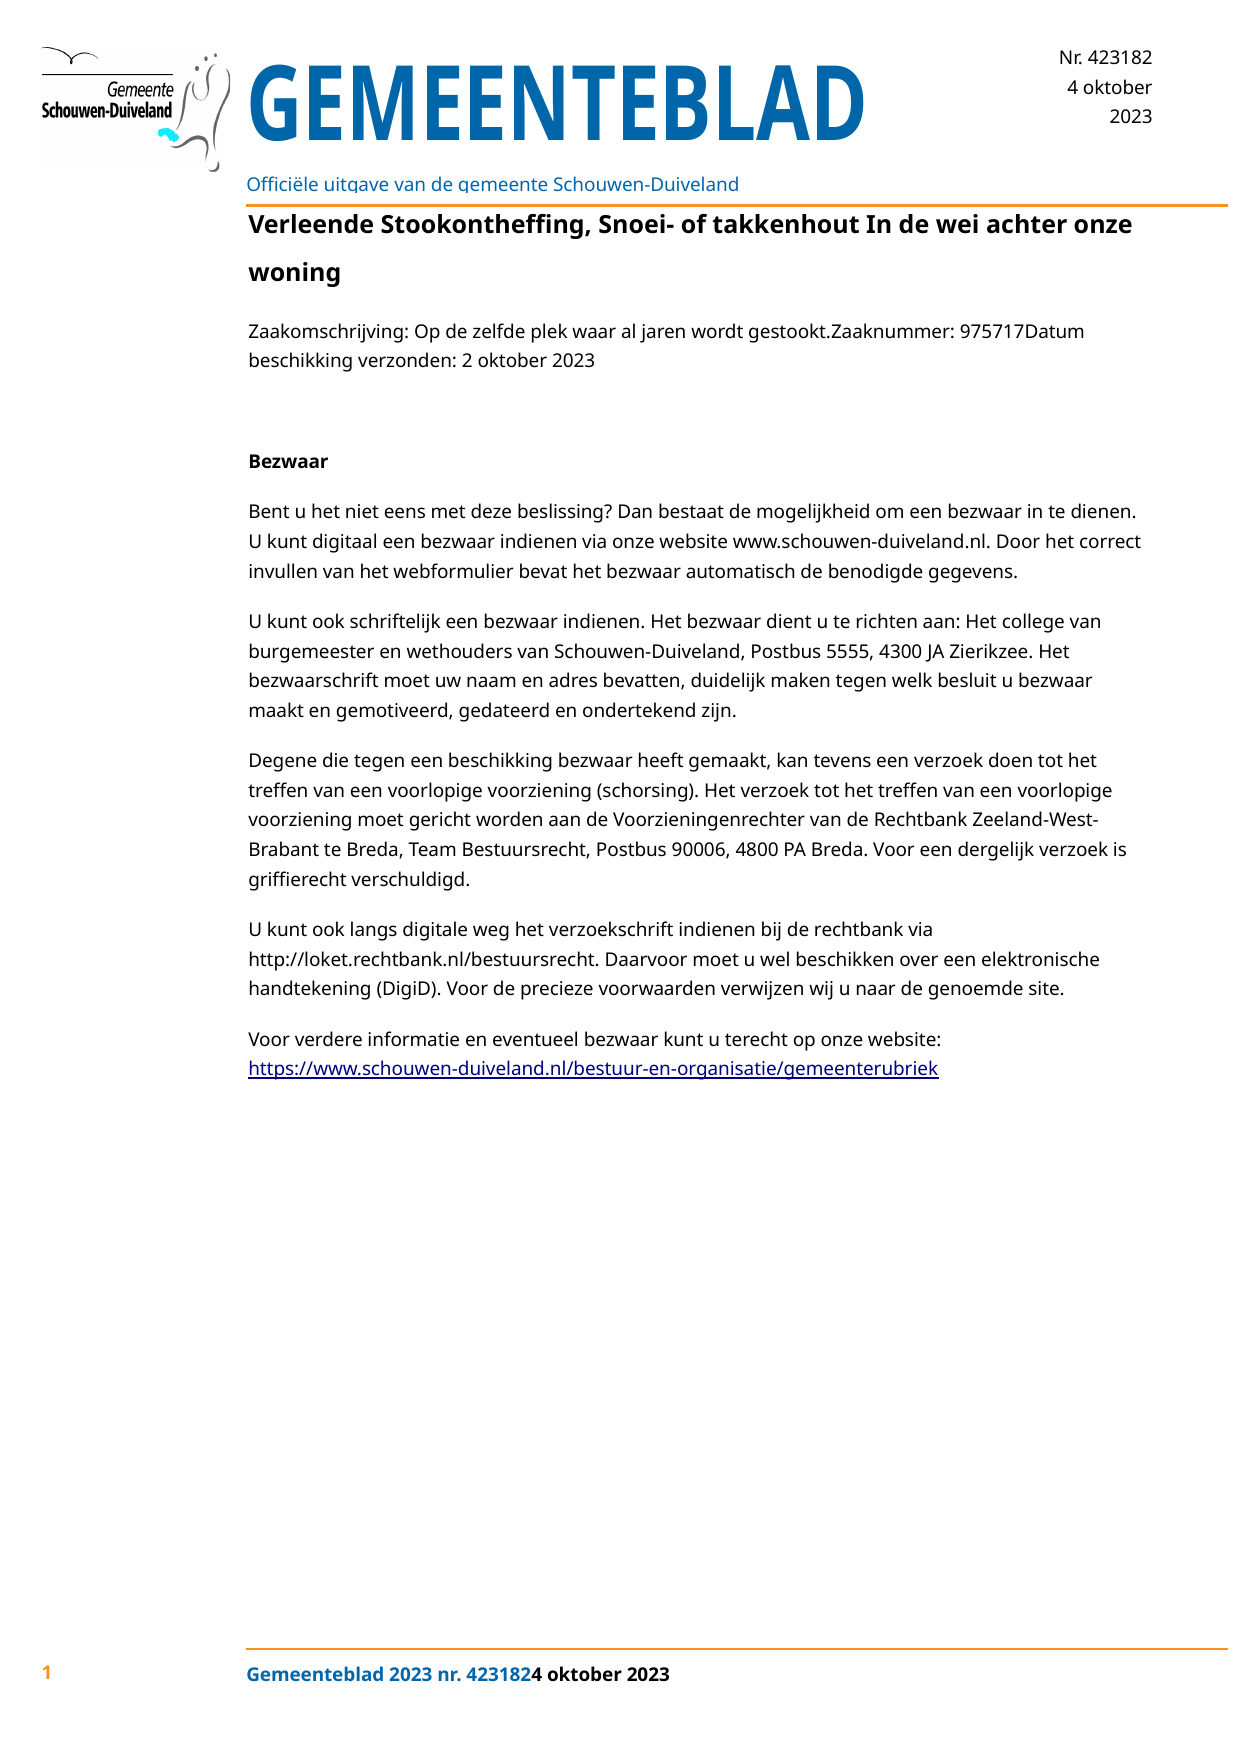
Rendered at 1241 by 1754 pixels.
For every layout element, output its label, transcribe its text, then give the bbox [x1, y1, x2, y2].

text Degene die tegen een beschikking bezwaar heeft gemaakt, kan tevens een verzoek doen tot het treffen van een voorlopige voorziening (schorsing). Het verzoek tot het treffen van een voorlopige voorziening moet gericht worden aan de Voorzieningenrechter van de Rechtbank Zeeland-West-Brabant te Breda, Team Bestuursrecht, Postbus 90006, 4800 PA Breda. Voor een dergelijk verzoek is griffierecht verschuldigd. [248, 747, 1152, 892]
text U kunt ook langs digitale weg het verzoekschrift indienen bij de rechtbank via http://loket.rechtbank.nl/bestuursrecht. Daarvoor moet u wel beschikken over een elektronische handtekening (DigiD). Voor de precieze voorwaarden verwijzen wij u naar de genoemde site. [248, 916, 1152, 1001]
text U kunt ook schriftelijk een bezwaar indienen. Het bezwaar dient u te richten aan: Het college van burgemeester en wethouders van Schouwen-Duiveland, Postbus 5555, 4300 JA Zierikzee. Het bezwaarschrift moet uw naam en adres bevatten, duidelijk maken tegen welk besluit u bezwaar maakt en gemotiveerd, gedateerd en ondertekend zijn. [248, 608, 1152, 723]
text Verleende Stookontheffing, Snoei- of takkenhout In de wei achter onze woning [248, 207, 1152, 288]
text Zaakomschrijving: Op de zelfde plek waar al jaren wordt gestookt.Zaaknummer: 975717Datum beschikking verzonden: 2 oktober 2023 [248, 318, 1152, 373]
picture [41, 47, 231, 172]
text Bezwaar [248, 448, 1152, 474]
text Bent u het niet eens met deze beslissing? Dan bestaat de mogelijkheid om een bezwaar in te dienen. U kunt digitaal een bezwaar indienen via onze website www.schouwen-duiveland.nl. Door het correct invullen van het webformulier bevat het bezwaar automatisch de benodigde gegevens. [248, 499, 1152, 584]
text Voor verdere informatie en eventueel bezwaar kunt u terecht op onze website: https://www.schouwen-duiveland.nl/bestuur-en-organisatie/gemeenterubriek [248, 1026, 1152, 1081]
